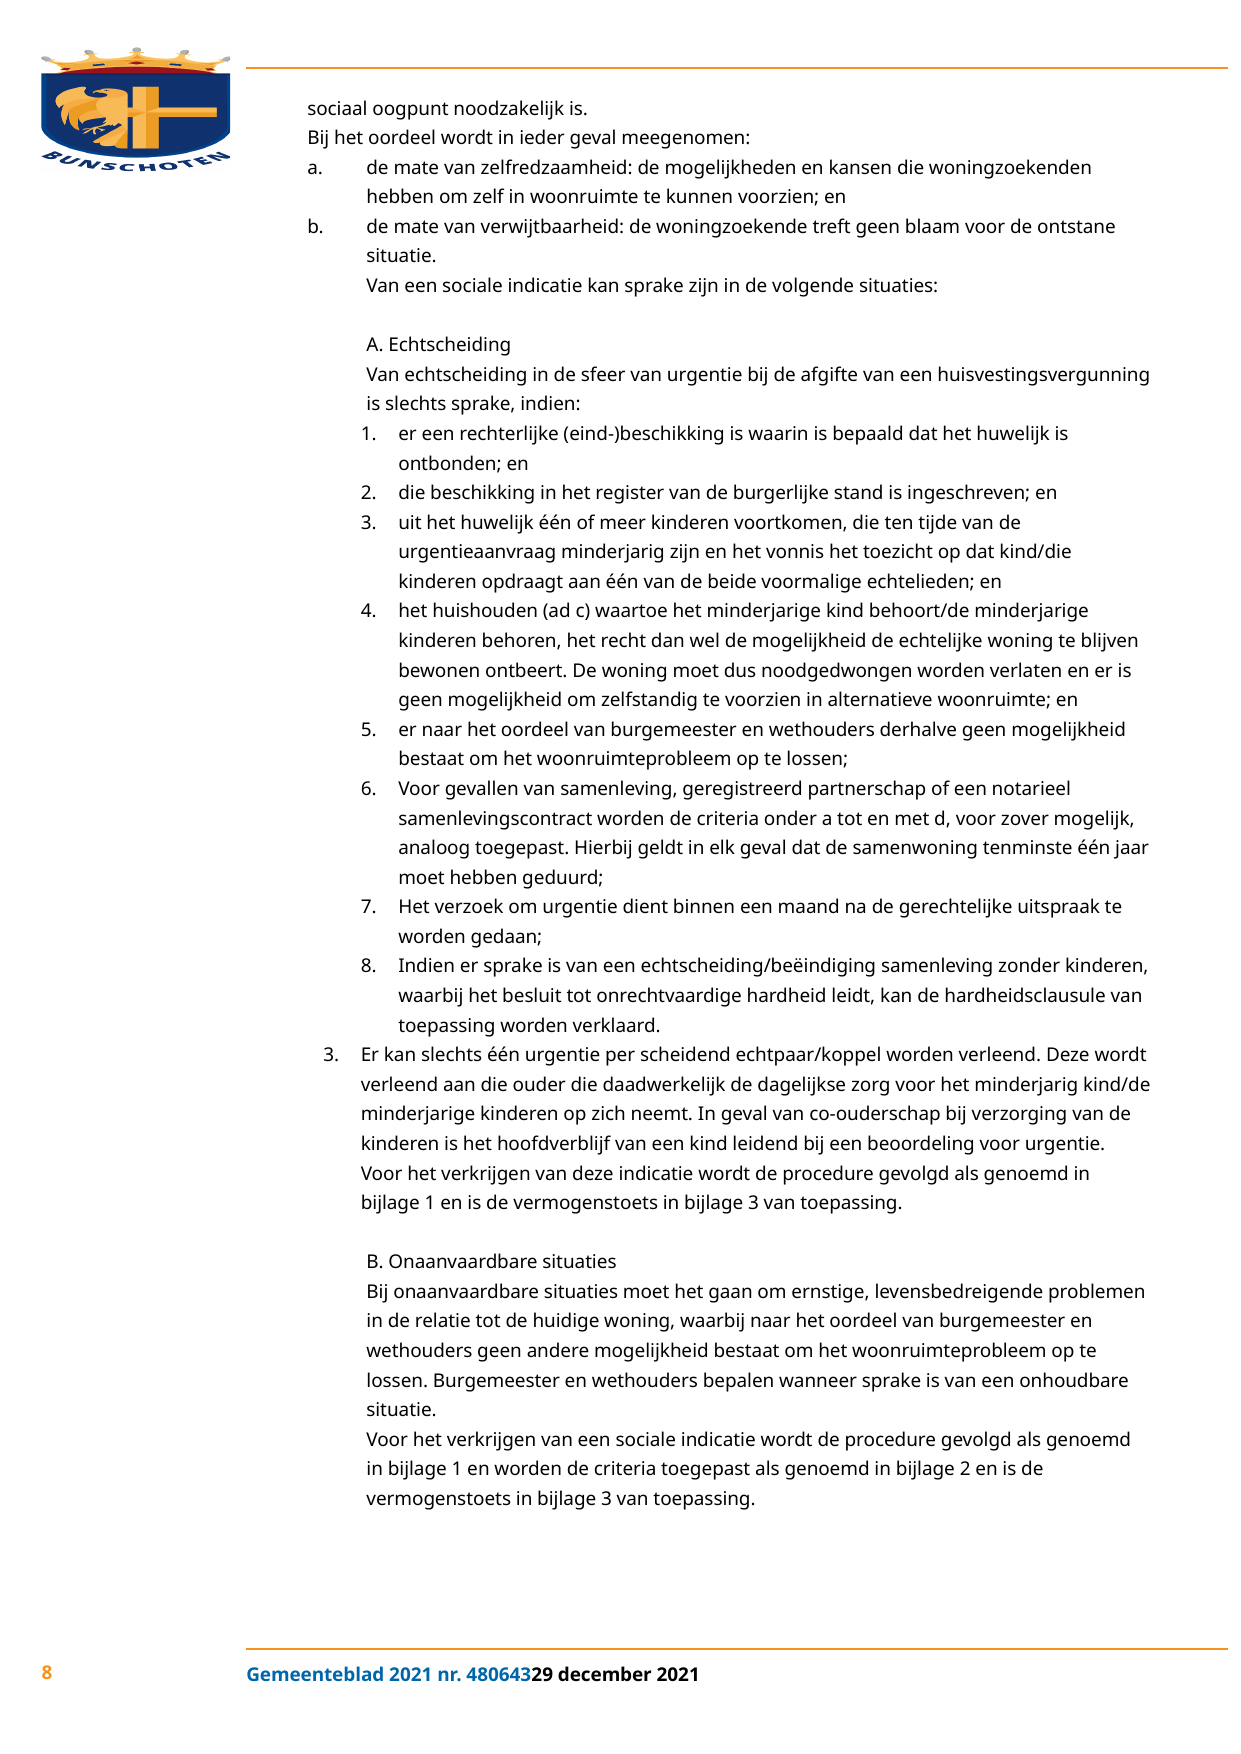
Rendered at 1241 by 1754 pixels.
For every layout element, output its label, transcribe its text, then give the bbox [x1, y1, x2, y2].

list er een rechterlijke (eind-)beschikking is waarin is bepaald dat het huwelijk is ontbonden; en [361, 420, 1152, 476]
list het huishouden (ad c) waartoe het minderjarige kind behoort/de minderjarige kinderen behoren, het recht dan wel de mogelijkheid de echtelijke woning te blijven bewonen ontbeert. De woning moet dus noodgedwongen worden verlaten en er is geen mogelijkheid om zelfstandig te voorzien in alternatieve woonruimte; en [361, 598, 1152, 712]
list uit het huwelijk één of meer kinderen voortkomen, die ten tijde van de urgentieaanvraag minderjarig zijn en het vonnis het toezicht op dat kind/die kinderen opdraagt aan één van de beide voormalige echtelieden; en [361, 509, 1152, 594]
list Bij het oordeel wordt in ieder geval meegenomen: [248, 124, 1152, 150]
picture [41, 47, 231, 172]
list Voor gevallen van samenleving, geregistreerd partnerschap of een notarieel samenlevingscontract worden de criteria onder a tot en met d, voor zover mogelijk, analoog toegepast. Hierbij geldt in elk geval dat de samenwoning tenminste één jaar moet hebben geduurd; [361, 775, 1152, 890]
list Voor het verkrijgen van een sociale indicatie wordt de procedure gevolgd als genoemd in bijlage 1 en worden de criteria toegepast als genoemd in bijlage 2 en is de vermogenstoets in bijlage 3 van toepassing. [307, 1426, 1152, 1511]
list Van een sociale indicatie kan sprake zijn in de volgende situaties: [307, 272, 1152, 298]
list de mate van verwijtbaarheid: de woningzoekende treft geen blaam voor de ontstane situatie. [307, 213, 1152, 268]
list Indien er sprake is van een echtscheiding/beëindiging samenleving zonder kinderen, waarbij het besluit tot onrechtvaardige hardheid leidt, kan de hardheidsclausule van toepassing worden verklaard. [361, 953, 1152, 1038]
list Bij onaanvaardbare situaties moet het gaan om ernstige, levensbedreigende problemen in de relatie tot de huidige woning, waarbij naar het oordeel van burgemeester en wethouders geen andere mogelijkheid bestaat om het woonruimteprobleem op te lossen. Burgemeester en wethouders bepalen wanneer sprake is van een onhoudbare situatie. [307, 1278, 1152, 1422]
list Van echtscheiding in de sfeer van urgentie bij de afgifte van een huisvestingsvergunning is slechts sprake, indien: [307, 361, 1152, 416]
list die beschikking in het register van de burgerlijke stand is ingeschreven; en [361, 479, 1152, 505]
list A. Echtscheiding [307, 331, 1152, 357]
list sociaal oogpunt noodzakelijk is. [248, 95, 1152, 121]
list B. Onaanvaardbare situaties [307, 1248, 1152, 1274]
list de mate van zelfredzaamheid: de mogelijkheden en kansen die woningzoekenden hebben om zelf in woonruimte te kunnen voorzien; en [307, 154, 1152, 209]
list Er kan slechts één urgentie per scheidend echtpaar/koppel worden verleend. Deze wordt verleend aan die ouder die daadwerkelijk de dagelijkse zorg voor het minderjarig kind/de minderjarige kinderen op zich neemt. In geval van co-ouderschap bij verzorging van de kinderen is het hoofdverblijf van een kind leidend bij een beoordeling voor urgentie. Voor het verkrijgen van deze indicatie wordt de procedure gevolgd als genoemd in bijlage 1 en is de vermogenstoets in bijlage 3 van toepassing. [323, 1041, 1152, 1215]
list Het verzoek om urgentie dient binnen een maand na de gerechtelijke uitspraak te worden gedaan; [361, 893, 1152, 949]
list er naar het oordeel van burgemeester en wethouders derhalve geen mogelijkheid bestaat om het woonruimteprobleem op te lossen; [361, 716, 1152, 771]
